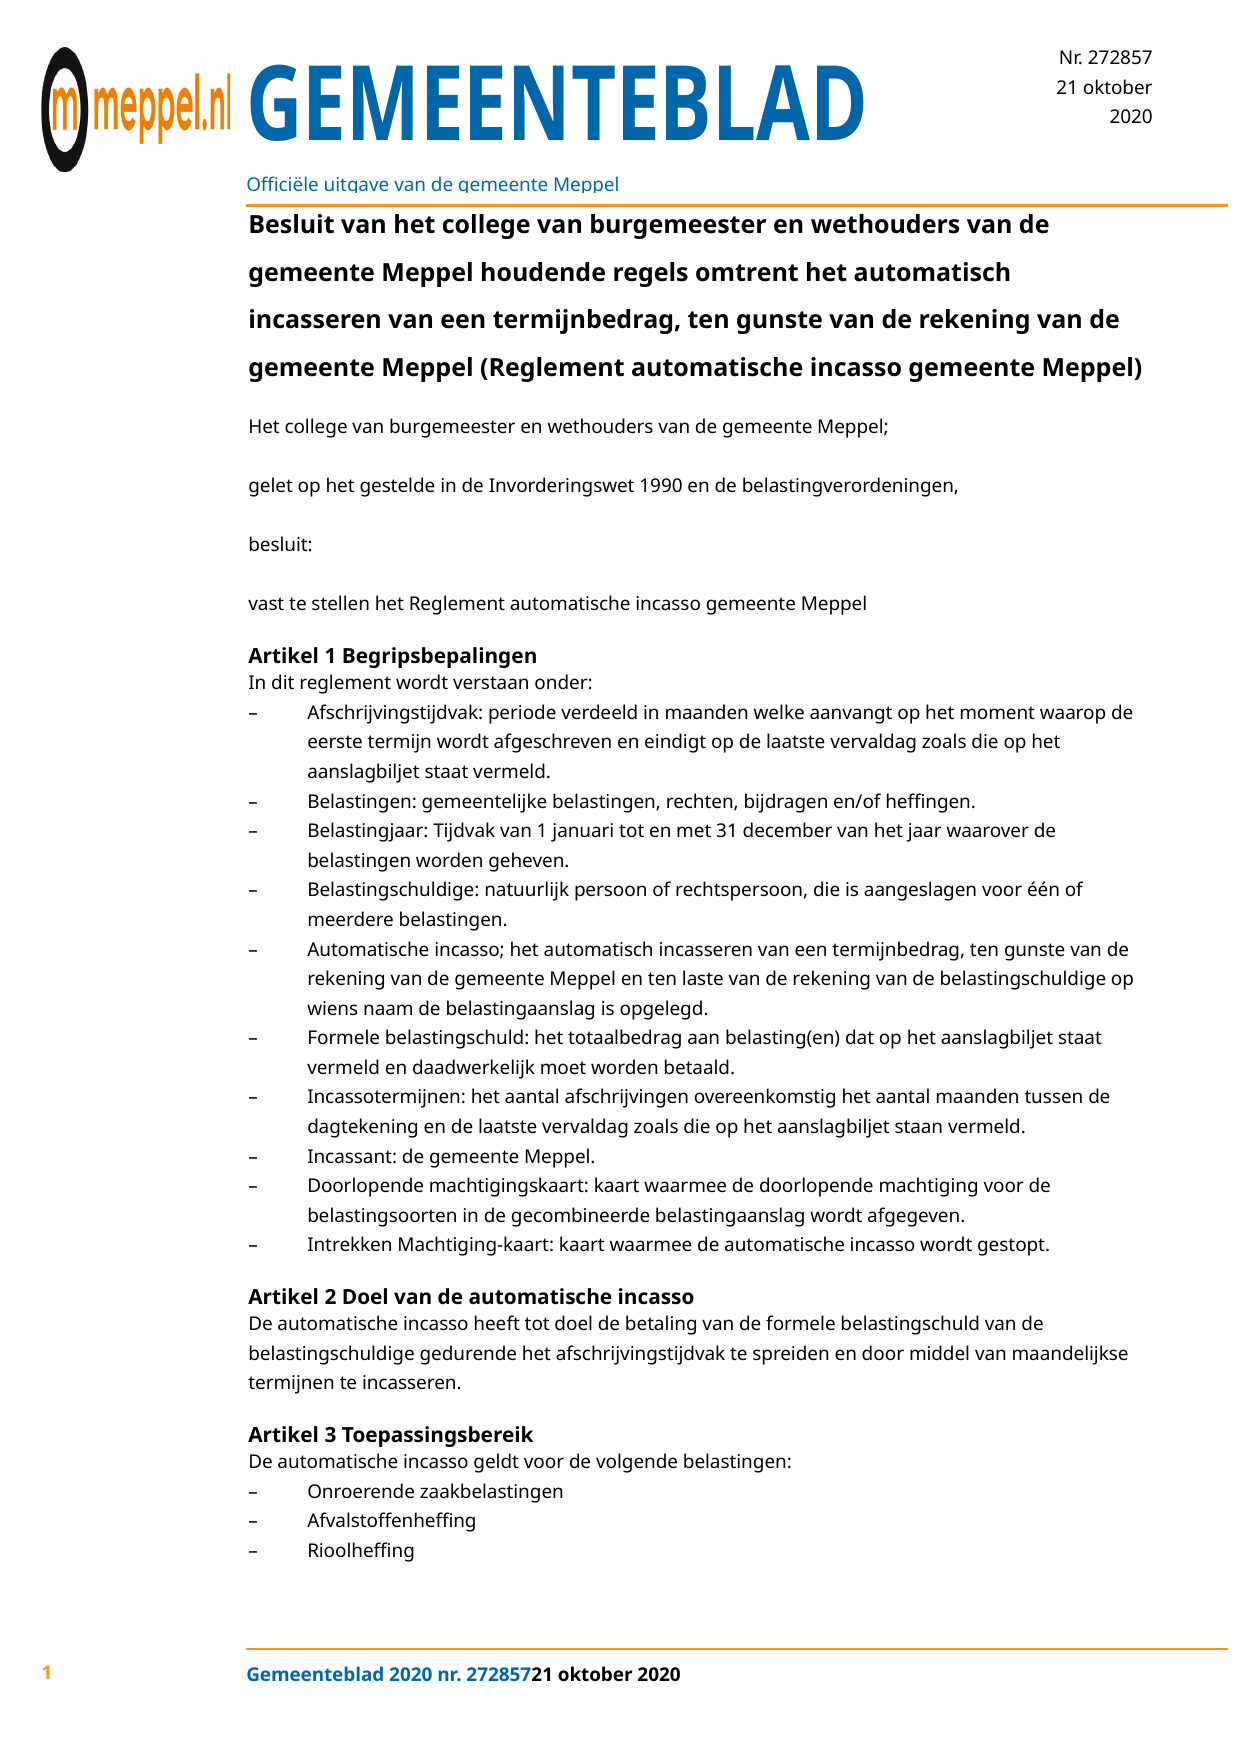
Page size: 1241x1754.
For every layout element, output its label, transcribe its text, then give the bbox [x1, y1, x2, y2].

text Het college van burgemeester en wethouders van de gemeente Meppel; [248, 413, 1152, 439]
list Intrekken Machtiging-kaart: kaart waarmee de automatische incasso wordt gestopt. [248, 1232, 1152, 1257]
list Rioolheffing [248, 1537, 1152, 1563]
list Doorlopende machtigingskaart: kaart waarmee de doorlopende machtiging voor de belastingsoorten in de gecombineerde belastingaanslag wordt afgegeven. [248, 1172, 1152, 1228]
list Incassant: de gemeente Meppel. [248, 1143, 1152, 1168]
picture [41, 47, 231, 172]
list Afvalstoffenheffing [248, 1508, 1152, 1533]
list Formele belastingschuld: het totaalbedrag aan belasting(en) dat op het aanslagbiljet staat vermeld en daadwerkelijk moet worden betaald. [248, 1024, 1152, 1080]
text Artikel 1 Begripsbepalingen [248, 641, 1152, 669]
text Artikel 2 Doel van de automatische incasso [248, 1282, 1152, 1310]
text vast te stellen het Reglement automatische incasso gemeente Meppel [248, 591, 1152, 616]
text De automatische incasso geldt voor de volgende belastingen: [248, 1448, 1152, 1474]
text gelet op het gestelde in de Invorderingswet 1990 en de belastingverordeningen, [248, 472, 1152, 498]
text In dit reglement wordt verstaan onder: [248, 669, 1152, 695]
text Besluit van het college van burgemeester en wethouders van de gemeente Meppel houdende regels omtrent het automatisch incasseren van een termijnbedrag, ten gunste van de rekening van de gemeente Meppel (Reglement automatische incasso gemeente Meppel) [248, 207, 1152, 384]
list Belastingen: gemeentelijke belastingen, rechten, bijdragen en/of heffingen. [248, 788, 1152, 813]
text De automatische incasso heeft tot doel de betaling van de formele belastingschuld van de belastingschuldige gedurende het afschrijvingstijdvak te spreiden en door middel van maandelijkse termijnen te incasseren. [248, 1310, 1152, 1395]
list Incassotermijnen: het aantal afschrijvingen overeenkomstig het aantal maanden tussen de dagtekening en de laatste vervaldag zoals die op het aanslagbiljet staan vermeld. [248, 1084, 1152, 1139]
list Belastingschuldige: natuurlijk persoon of rechtspersoon, die is aangeslagen voor één of meerdere belastingen. [248, 877, 1152, 932]
list Afschrijvingstijdvak: periode verdeeld in maanden welke aanvangt op het moment waarop de eerste termijn wordt afgeschreven en eindigt op de laatste vervaldag zoals die op het aanslagbiljet staat vermeld. [248, 699, 1152, 784]
text besluit: [248, 531, 1152, 557]
list Belastingjaar: Tijdvak van 1 januari tot en met 31 december van het jaar waarover de belastingen worden geheven. [248, 817, 1152, 873]
list Onroerende zaakbelastingen [248, 1478, 1152, 1504]
text Artikel 3 Toepassingsbereik [248, 1420, 1152, 1448]
list Automatische incasso; het automatisch incasseren van een termijnbedrag, ten gunste van de rekening van de gemeente Meppel en ten laste van de rekening van de belastingschuldige op wiens naam de belastingaanslag is opgelegd. [248, 936, 1152, 1021]
